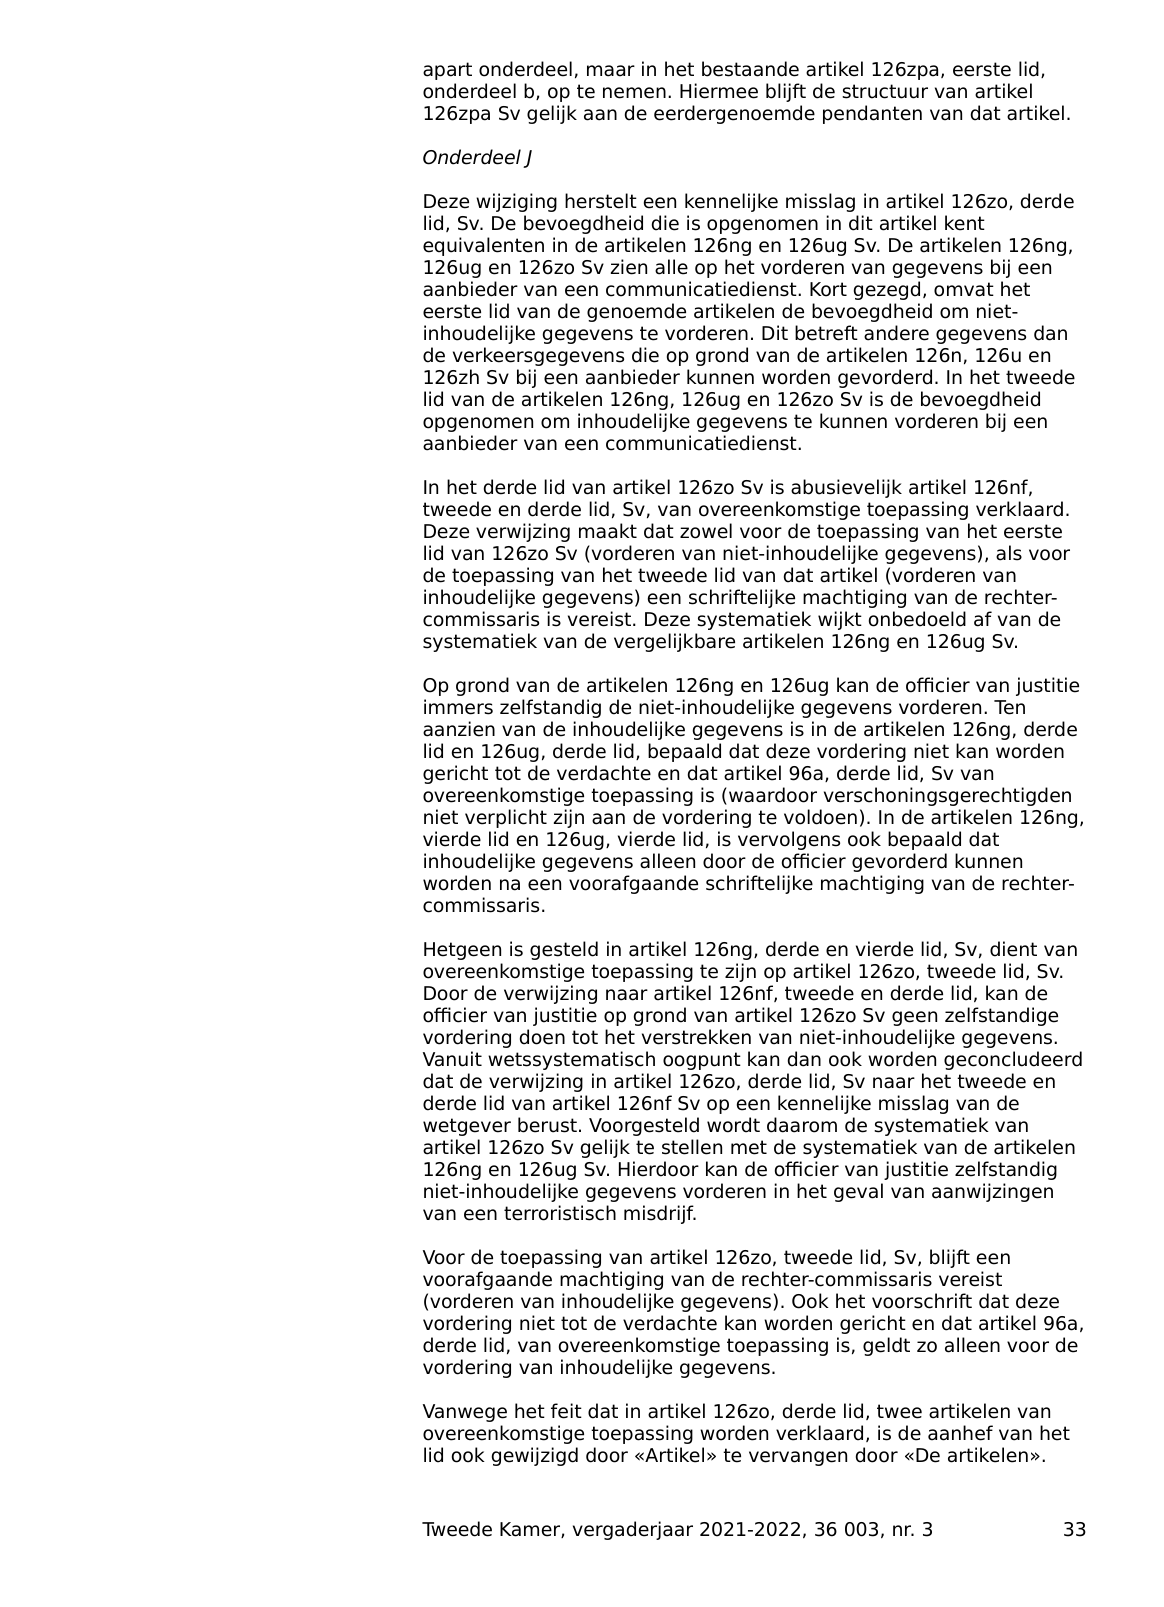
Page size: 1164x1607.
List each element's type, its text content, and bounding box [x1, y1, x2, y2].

text Hetgeen is gesteld in artikel 126ng, derde en vierde lid, Sv, dient van overeenkomstige toepassing te zijn op artikel 126zo, tweede lid, Sv. Door de verwijzing naar artikel 126nf, tweede en derde lid, kan de officier van justitie op grond van artikel 126zo Sv geen zelfstandige vordering doen tot het verstrekken van niet-inhoudelijke gegevens. Vanuit wetssystematisch oogpunt kan dan ook worden geconcludeerd dat de verwijzing in artikel 126zo, derde lid, Sv naar het tweede en derde lid van artikel 126nf Sv op een kennelijke misslag van de wetgever berust. Voorgesteld wordt daarom de systematiek van artikel 126zo Sv gelijk te stellen met de systematiek van de artikelen 126ng en 126ug Sv. Hierdoor kan de officier van justitie zelfstandig niet-inhoudelijke gegevens vorderen in het geval van aanwijzingen van een terroristisch misdrijf. [422, 939, 1087, 1225]
text Op grond van de artikelen 126ng en 126ug kan de officier van justitie immers zelfstandig de niet-inhoudelijke gegevens vorderen. Ten aanzien van de inhoudelijke gegevens is in de artikelen 126ng, derde lid en 126ug, derde lid, bepaald dat deze vordering niet kan worden gericht tot de verdachte en dat artikel 96a, derde lid, Sv van overeenkomstige toepassing is (waardoor verschoningsgerechtigden niet verplicht zijn aan de vordering te voldoen). In de artikelen 126ng, vierde lid en 126ug, vierde lid, is vervolgens ook bepaald dat inhoudelijke gegevens alleen door de officier gevorderd kunnen worden na een voorafgaande schriftelijke machtiging van de rechter-commissaris. [422, 675, 1087, 917]
subtitle Onderdeel J [422, 147, 1087, 169]
text Voor de toepassing van artikel 126zo, tweede lid, Sv, blijft een voorafgaande machtiging van de rechter-commissaris vereist (vorderen van inhoudelijke gegevens). Ook het voorschrift dat deze vordering niet tot de verdachte kan worden gericht en dat artikel 96a, derde lid, van overeenkomstige toepassing is, geldt zo alleen voor de vordering van inhoudelijke gegevens. [422, 1247, 1087, 1379]
text Deze wijziging herstelt een kennelijke misslag in artikel 126zo, derde lid, Sv. De bevoegdheid die is opgenomen in dit artikel kent equivalenten in de artikelen 126ng en 126ug Sv. De artikelen 126ng, 126ug en 126zo Sv zien alle op het vorderen van gegevens bij een aanbieder van een communicatiedienst. Kort gezegd, omvat het eerste lid van de genoemde artikelen de bevoegdheid om niet-inhoudelijke gegevens te vorderen. Dit betreft andere gegevens dan de verkeersgegevens die op grond van de artikelen 126n, 126u en 126zh Sv bij een aanbieder kunnen worden gevorderd. In het tweede lid van de artikelen 126ng, 126ug en 126zo Sv is de bevoegdheid opgenomen om inhoudelijke gegevens te kunnen vorderen bij een aanbieder van een communicatiedienst. [422, 191, 1087, 455]
text Vanwege het feit dat in artikel 126zo, derde lid, twee artikelen van overeenkomstige toepassing worden verklaard, is de aanhef van het lid ook gewijzigd door «Artikel» te vervangen door «De artikelen». [422, 1401, 1087, 1467]
text apart onderdeel, maar in het bestaande artikel 126zpa, eerste lid, onderdeel b, op te nemen. Hiermee blijft de structuur van artikel 126zpa Sv gelijk aan de eerdergenoemde pendanten van dat artikel. [422, 59, 1087, 125]
text In het derde lid van artikel 126zo Sv is abusievelijk artikel 126nf, tweede en derde lid, Sv, van overeenkomstige toepassing verklaard. Deze verwijzing maakt dat zowel voor de toepassing van het eerste lid van 126zo Sv (vorderen van niet-inhoudelijke gegevens), als voor de toepassing van het tweede lid van dat artikel (vorderen van inhoudelijke gegevens) een schriftelijke machtiging van de rechter-commissaris is vereist. Deze systematiek wijkt onbedoeld af van de systematiek van de vergelijkbare artikelen 126ng en 126ug Sv. [422, 477, 1087, 653]
